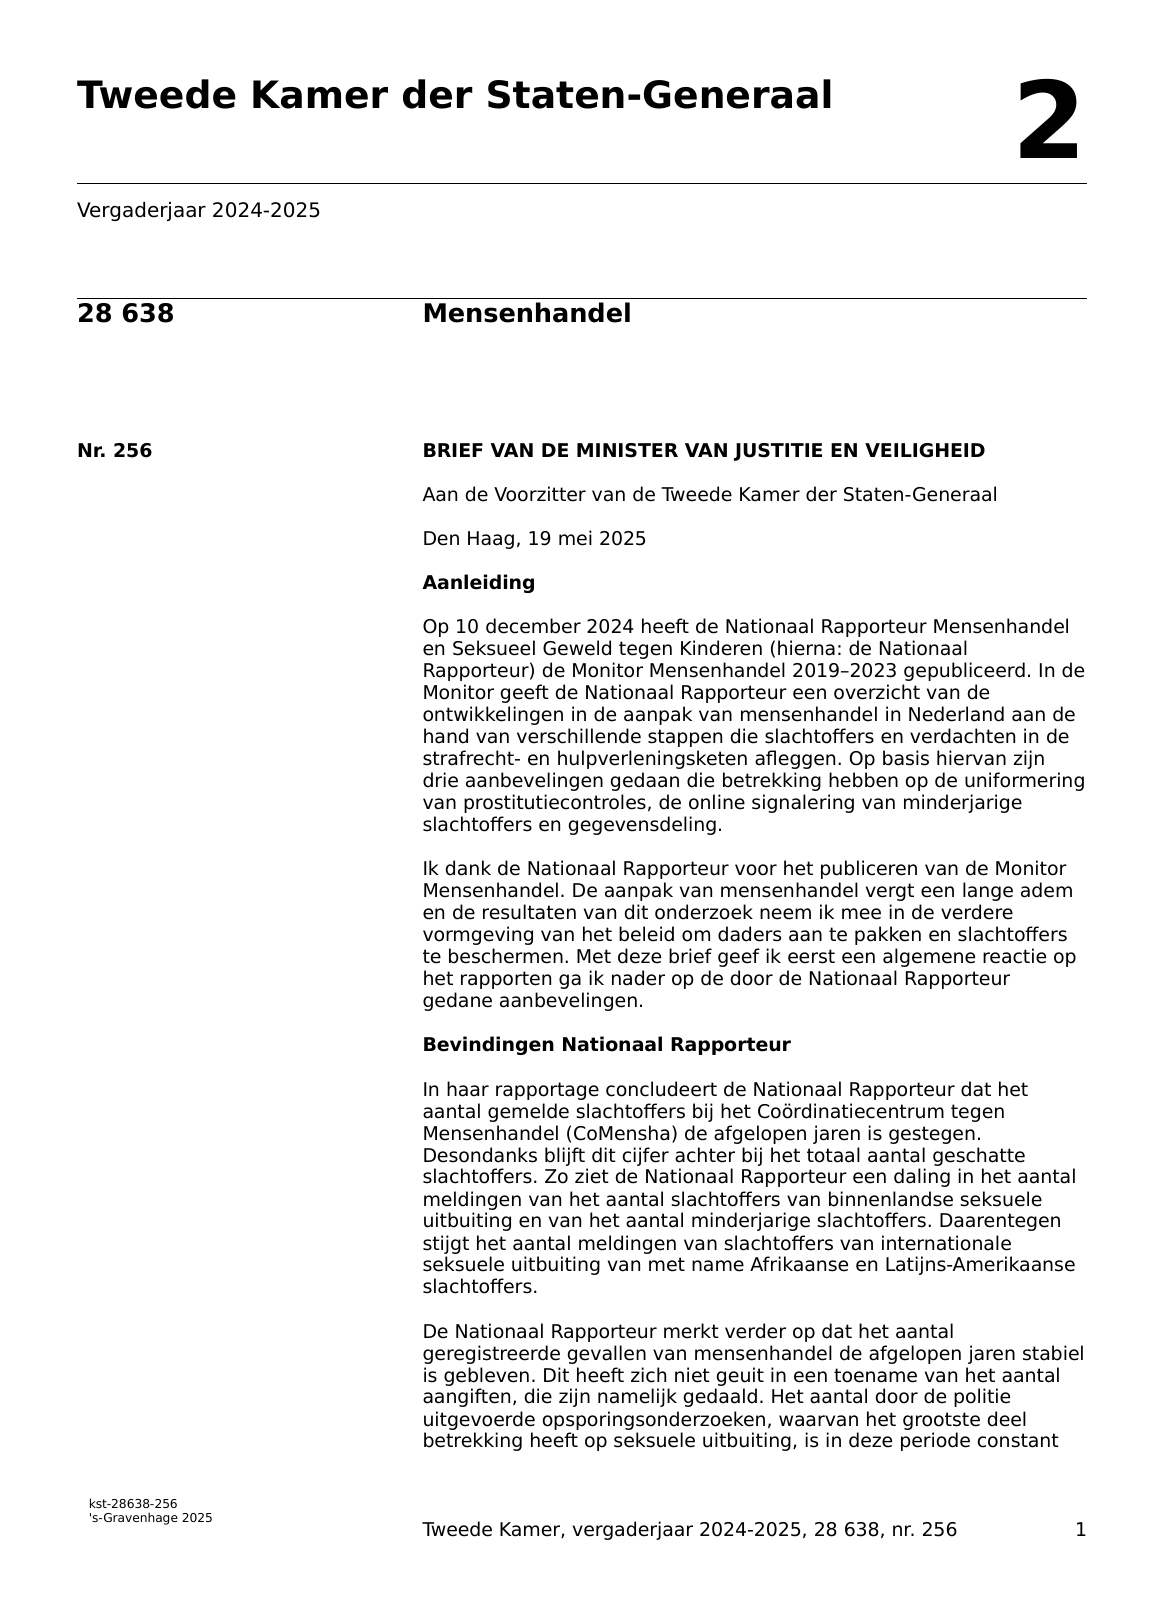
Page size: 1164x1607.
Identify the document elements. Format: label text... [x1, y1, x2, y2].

subtitle 28 638 Mensenhandel [77, 299, 1087, 329]
text De Nationaal Rapporteur merkt verder op dat het aantal geregistreerde gevallen van mensenhandel de afgelopen jaren stabiel is gebleven. Dit heeft zich niet geuit in een toename van het aantal aangiften, die zijn namelijk gedaald. Het aantal door de politie uitgevoerde opsporingsonderzoeken, waarvan het grootste deel betrekking heeft op seksuele uitbuiting, is in deze periode constant [422, 1321, 1087, 1452]
subtitle Bevindingen Nationaal Rapporteur [422, 1034, 1087, 1056]
subtitle Nr. 256 BRIEF VAN DE MINISTER VAN JUSTITIE EN VEILIGHEID [77, 440, 1087, 462]
subtitle Aanleiding [422, 572, 1087, 594]
text Aan de Voorzitter van de Tweede Kamer der Staten-Generaal [422, 484, 1087, 506]
text In haar rapportage concludeert de Nationaal Rapporteur dat het aantal gemelde slachtoffers bij het Coördinatiecentrum tegen Mensenhandel (CoMensha) de afgelopen jaren is gestegen. Desondanks blijft dit cijfer achter bij het totaal aantal geschatte slachtoffers. Zo ziet de Nationaal Rapporteur een daling in het aantal meldingen van het aantal slachtoffers van binnenlandse seksuele uitbuiting en van het aantal minderjarige slachtoffers. Daarentegen stijgt het aantal meldingen van slachtoffers van internationale seksuele uitbuiting van met name Afrikaanse en Latijns-Amerikaanse slachtoffers. [422, 1078, 1087, 1298]
table_cell Vergaderjaar 2024-2025 [77, 184, 1087, 298]
text Den Haag, 19 mei 2025 [422, 528, 1087, 550]
text Op 10 december 2024 heeft de Nationaal Rapporteur Mensenhandel en Seksueel Geweld tegen Kinderen (hierna: de Nationaal Rapporteur) de Monitor Mensenhandel 2019–2023 gepubliceerd. In de Monitor geeft de Nationaal Rapporteur een overzicht van de ontwikkelingen in de aanpak van mensenhandel in Nederland aan de hand van verschillende stappen die slachtoffers en verdachten in de strafrecht- en hulpverleningsketen afleggen. Op basis hiervan zijn drie aanbevelingen gedaan die betrekking hebben op de uniformering van prostitutiecontroles, de online signalering van minderjarige slachtoffers en gegevensdeling. [422, 616, 1087, 836]
text 's-Gravenhage 2025 [88, 1511, 323, 1525]
text kst-28638-256 [88, 1497, 323, 1511]
table_header Tweede Kamer der Staten-Generaal [77, 59, 886, 183]
table_header 2 [886, 59, 1087, 183]
text Ik dank de Nationaal Rapporteur voor het publiceren van de Monitor Mensenhandel. De aanpak van mensenhandel vergt een lange adem en de resultaten van dit onderzoek neem ik mee in de verdere vormgeving van het beleid om daders aan te pakken en slachtoffers te beschermen. Met deze brief geef ik eerst een algemene reactie op het rapporten ga ik nader op de door de Nationaal Rapporteur gedane aanbevelingen. [422, 858, 1087, 1012]
